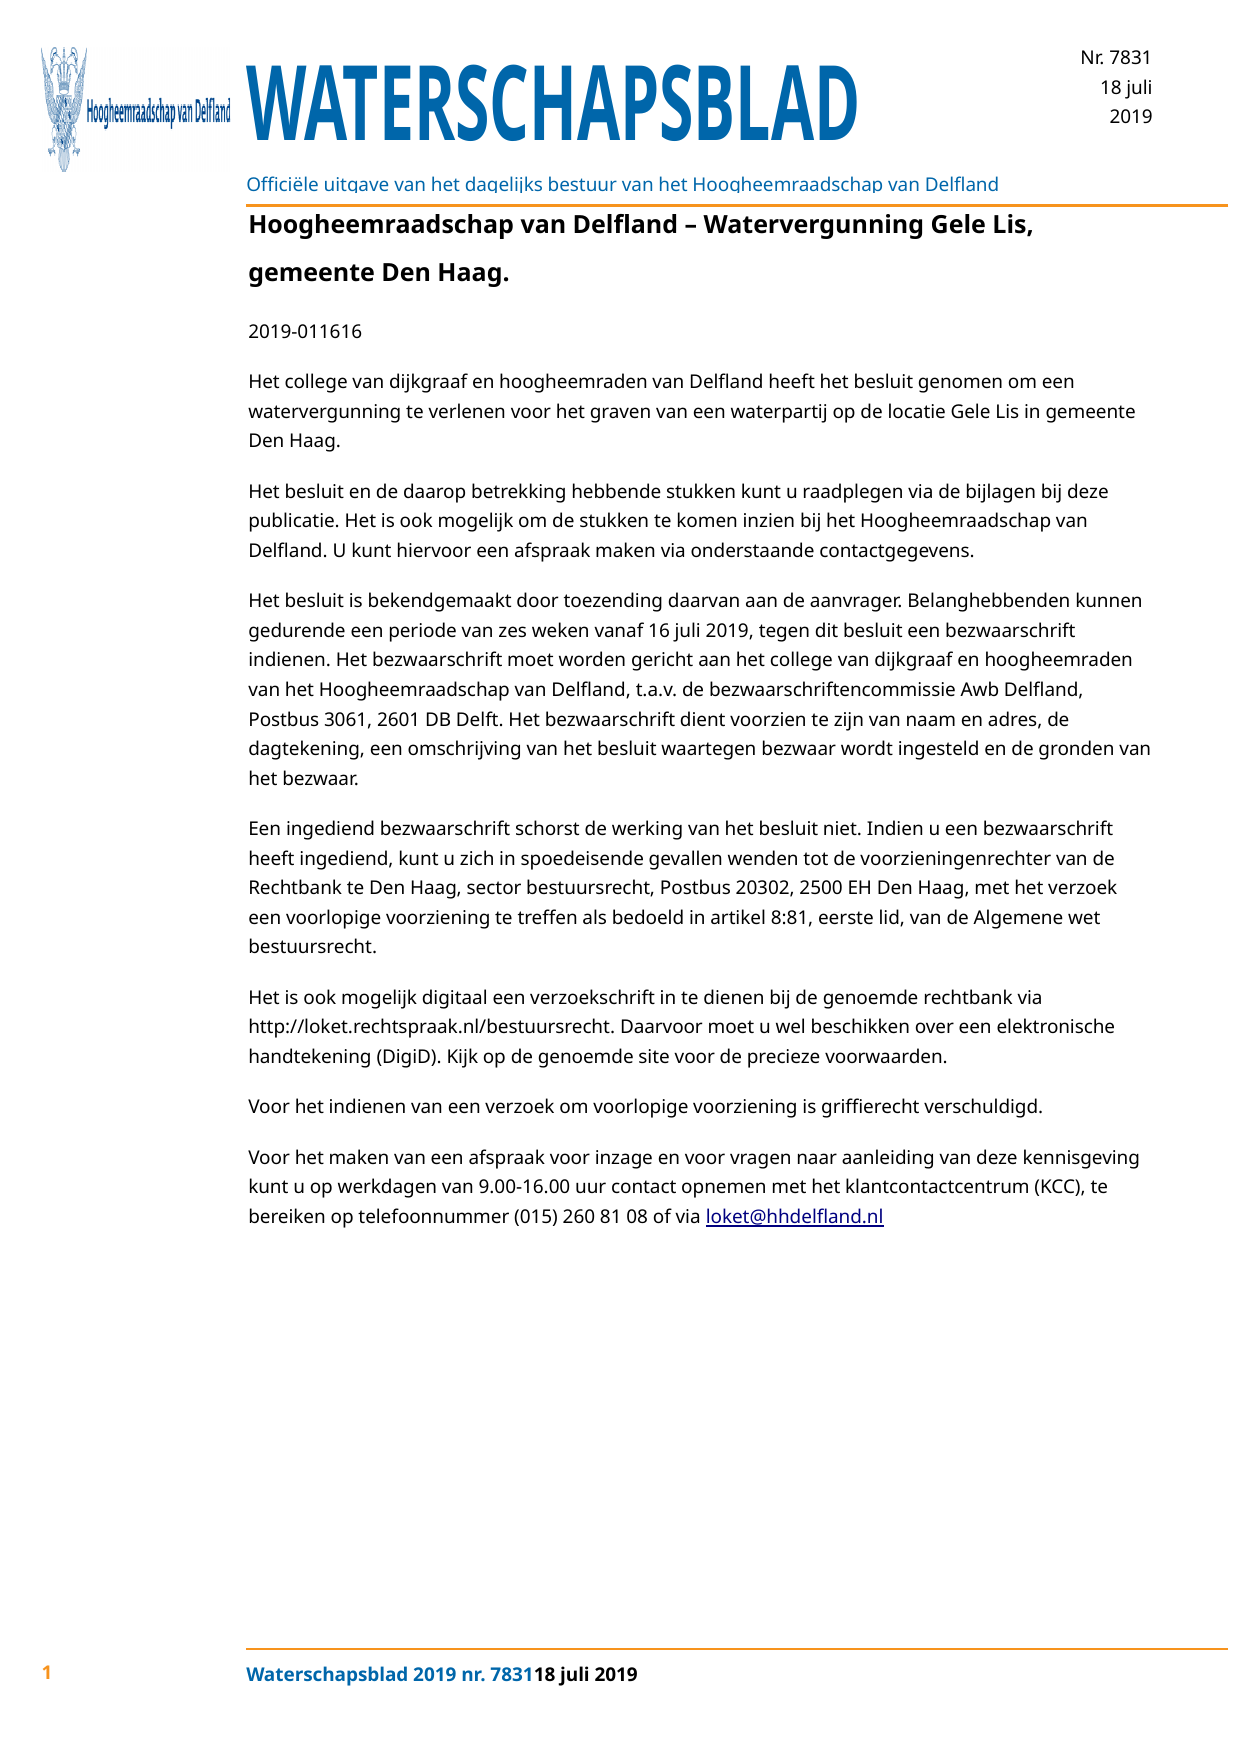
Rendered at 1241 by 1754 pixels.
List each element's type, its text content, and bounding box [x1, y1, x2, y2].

text Hoogheemraadschap van Delfland – Watervergunning Gele Lis, gemeente Den Haag. [248, 207, 1152, 288]
text Het is ook mogelijk digitaal een verzoekschrift in te dienen bij de genoemde rechtbank via http://loket.rechtspraak.nl/bestuursrecht. Daarvoor moet u wel beschikken over een elektronische handtekening (DigiD). Kijk op de genoemde site voor de precieze voorwaarden. [248, 984, 1152, 1069]
text Een ingediend bezwaarschrift schorst de werking van het besluit niet. Indien u een bezwaarschrift heeft ingediend, kunt u zich in spoedeisende gevallen wenden tot de voorzieningenrechter van de Rechtbank te Den Haag, sector bestuursrecht, Postbus 20302, 2500 EH Den Haag, met het verzoek een voorlopige voorziening te treffen als bedoeld in artikel 8:81, eerste lid, van de Algemene wet bestuursrecht. [248, 815, 1152, 959]
text 2019-011616 [248, 318, 1152, 344]
text Het besluit en de daarop betrekking hebbende stukken kunt u raadplegen via de bijlagen bij deze publicatie. Het is ook mogelijk om de stukken te komen inzien bij het Hoogheemraadschap van Delfland. U kunt hiervoor een afspraak maken via onderstaande contactgegevens. [248, 478, 1152, 563]
text Het besluit is bekendgemaakt door toezending daarvan aan de aanvrager. Belanghebbenden kunnen gedurende een periode van zes weken vanaf 16 juli 2019, tegen dit besluit een bezwaarschrift indienen. Het bezwaarschrift moet worden gericht aan het college van dijkgraaf en hoogheemraden van het Hoogheemraadschap van Delfland, t.a.v. de bezwaarschriftencommissie Awb Delfland, Postbus 3061, 2601 DB Delft. Het bezwaarschrift dient voorzien te zijn van naam en adres, de dagtekening, een omschrijving van het besluit waartegen bezwaar wordt ingesteld en de gronden van het bezwaar. [248, 587, 1152, 791]
text Voor het maken van een afspraak voor inzage en voor vragen naar aanleiding van deze kennisgeving kunt u op werkdagen van 9.00-16.00 uur contact opnemen met het klantcontactcentrum (KCC), te bereiken op telefoonnummer (015) 260 81 08 of via loket@hhdelfland.nl [248, 1144, 1152, 1229]
text Het college van dijkgraaf en hoogheemraden van Delfland heeft het besluit genomen om een watervergunning te verlenen voor het graven van een waterpartij op de locatie Gele Lis in gemeente Den Haag. [248, 368, 1152, 453]
text Voor het indienen van een verzoek om voorlopige voorziening is griffierecht verschuldigd. [248, 1094, 1152, 1119]
picture [41, 47, 231, 172]
